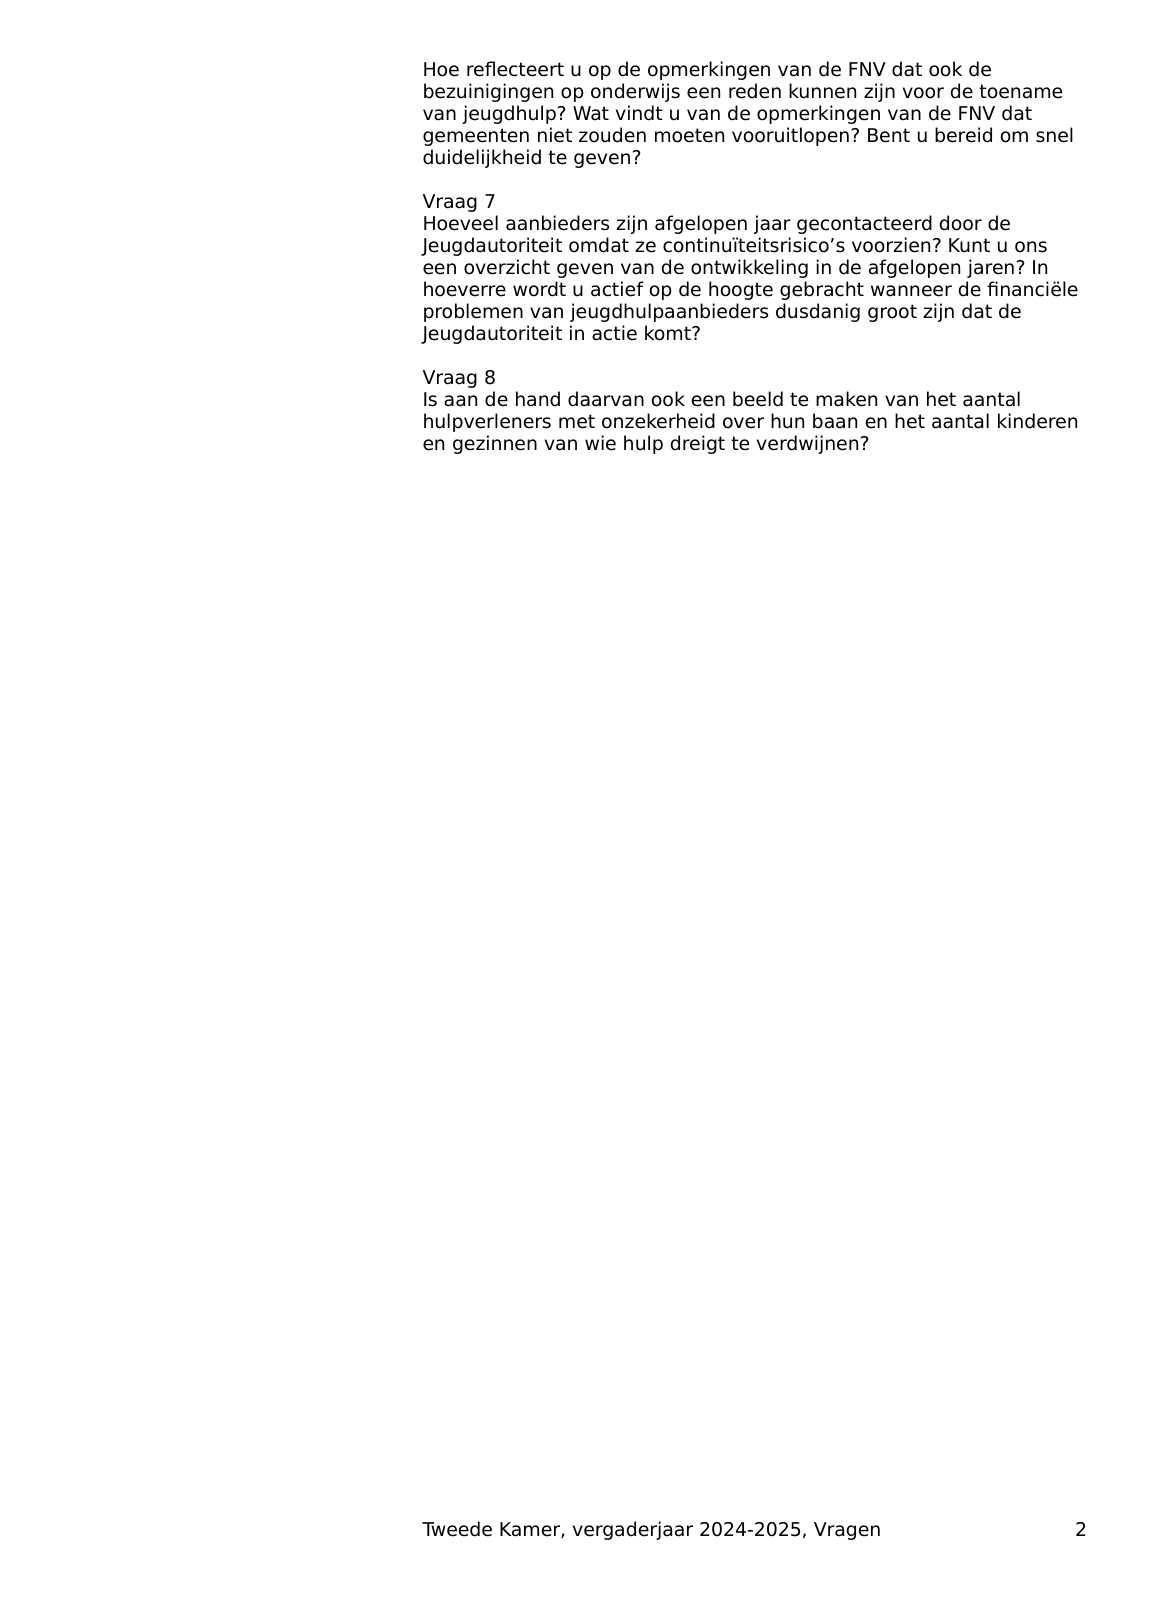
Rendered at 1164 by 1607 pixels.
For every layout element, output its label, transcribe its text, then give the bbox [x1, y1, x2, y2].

text Hoeveel aanbieders zijn afgelopen jaar gecontacteerd door de Jeugdautoriteit omdat ze continuïteitsrisico’s voorzien? Kunt u ons een overzicht geven van de ontwikkeling in de afgelopen jaren? In hoeverre wordt u actief op de hoogte gebracht wanneer de financiële problemen van jeugdhulpaanbieders dusdanig groot zijn dat de Jeugdautoriteit in actie komt? [422, 213, 1087, 345]
text Vraag 8 [422, 367, 1087, 389]
text Is aan de hand daarvan ook een beeld te maken van het aantal hulpverleners met onzekerheid over hun baan en het aantal kinderen en gezinnen van wie hulp dreigt te verdwijnen? [422, 389, 1087, 455]
text Hoe reflecteert u op de opmerkingen van de FNV dat ook de bezuinigingen op onderwijs een reden kunnen zijn voor de toename van jeugdhulp? Wat vindt u van de opmerkingen van de FNV dat gemeenten niet zouden moeten vooruitlopen? Bent u bereid om snel duidelijkheid te geven? [422, 59, 1087, 169]
text Vraag 7 [422, 191, 1087, 213]
